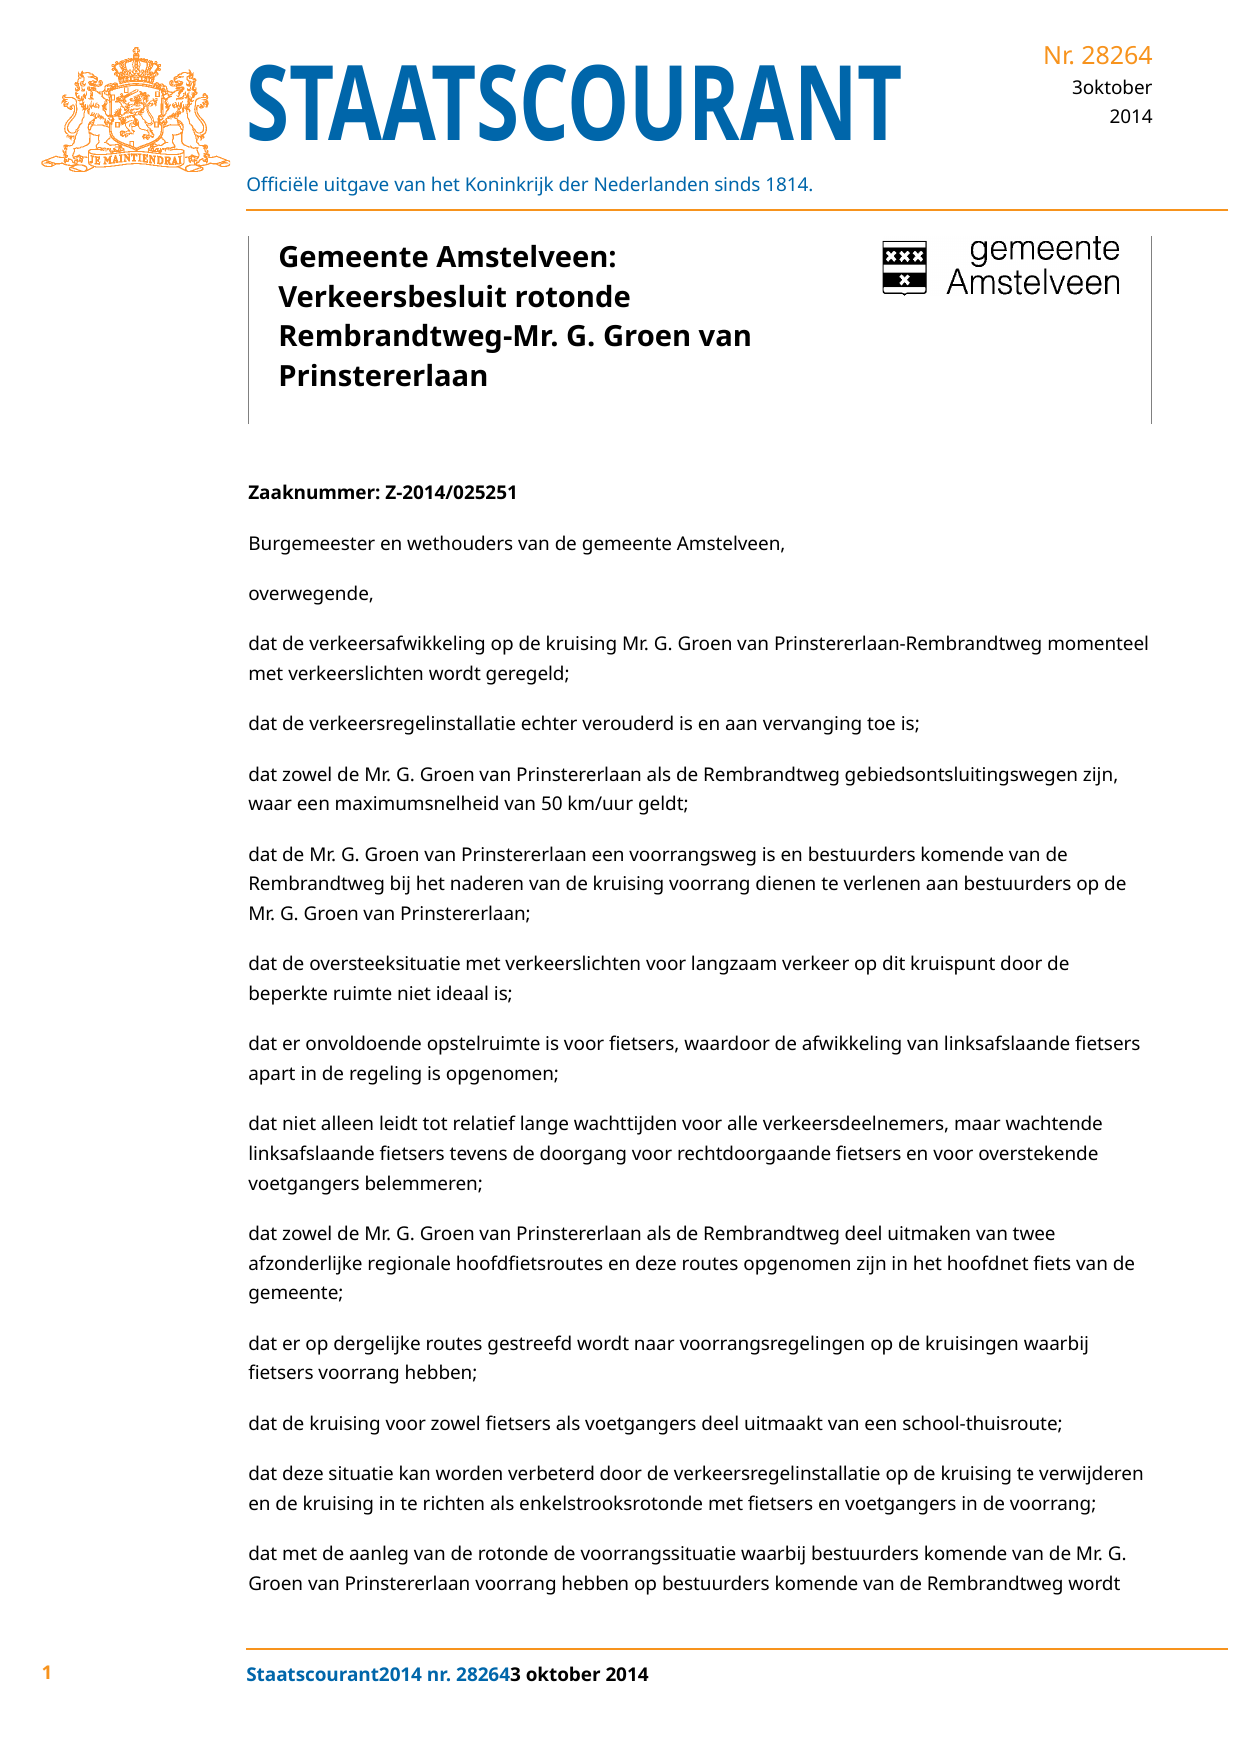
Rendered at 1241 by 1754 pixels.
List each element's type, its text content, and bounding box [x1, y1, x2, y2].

text Zaaknummer: Z-2014/025251 [248, 479, 1152, 505]
picture [882, 236, 1119, 296]
text dat er op dergelijke routes gestreefd wordt naar voorrangsregelingen op de kruisingen waarbij fietsers voorrang hebben; [248, 1330, 1152, 1385]
text dat de verkeersregelinstallatie echter verouderd is en aan vervanging toe is; [248, 711, 1152, 736]
text dat deze situatie kan worden verbeterd door de verkeersregelinstallatie op de kruising te verwijderen en de kruising in te richten als enkelstrooksrotonde met fietsers en voetgangers in de voorrang; [248, 1460, 1152, 1516]
picture [41, 47, 231, 172]
text Burgemeester en wethouders van de gemeente Amstelveen, [248, 530, 1152, 556]
text overwegende, [248, 580, 1152, 606]
text dat niet alleen leidt tot relatief lange wachttijden voor alle verkeersdeelnemers, maar wachtende linksafslaande fietsers tevens de doorgang voor rechtdoorgaande fietsers en voor overstekende voetgangers belemmeren; [248, 1111, 1152, 1196]
text dat zowel de Mr. G. Groen van Prinstererlaan als de Rembrandtweg gebiedsontsluitingswegen zijn, waar een maximumsnelheid van 50 km/uur geldt; [248, 761, 1152, 816]
text dat zowel de Mr. G. Groen van Prinstererlaan als de Rembrandtweg deel uitmaken van twee afzonderlijke regionale hoofdfietsroutes en deze routes opgenomen zijn in het hoofdnet fiets van de gemeente; [248, 1220, 1152, 1305]
text dat de kruising voor zowel fietsers als voetgangers deel uitmaakt van een school-thuisroute; [248, 1410, 1152, 1436]
text dat de verkeersafwikkeling op de kruising Mr. G. Groen van Prinstererlaan-Rembrandtweg momenteel met verkeerslichten wordt geregeld; [248, 631, 1152, 686]
text dat de Mr. G. Groen van Prinstererlaan een voorrangsweg is en bestuurders komende van de Rembrandtweg bij het naderen van de kruising voorrang dienen te verlenen aan bestuurders op de Mr. G. Groen van Prinstererlaan; [248, 841, 1152, 926]
table_header [850, 236, 1151, 424]
text dat de oversteeksituatie met verkeerslichten voor langzaam verkeer op dit kruispunt door de beperkte ruimte niet ideaal is; [248, 951, 1152, 1006]
text dat met de aanleg van de rotonde de voorrangssituatie waarbij bestuurders komende van de Mr. G. Groen van Prinstererlaan voorrang hebben op bestuurders komende van de Rembrandtweg wordt [248, 1540, 1152, 1596]
table_header Gemeente Amstelveen: Verkeersbesluit rotonde Rembrandtweg-Mr. G. Groen van Prinstererlaan [249, 236, 850, 424]
text dat er onvoldoende opstelruimte is voor fietsers, waardoor de afwikkeling van linksafslaande fietsers apart in de regeling is opgenomen; [248, 1031, 1152, 1086]
